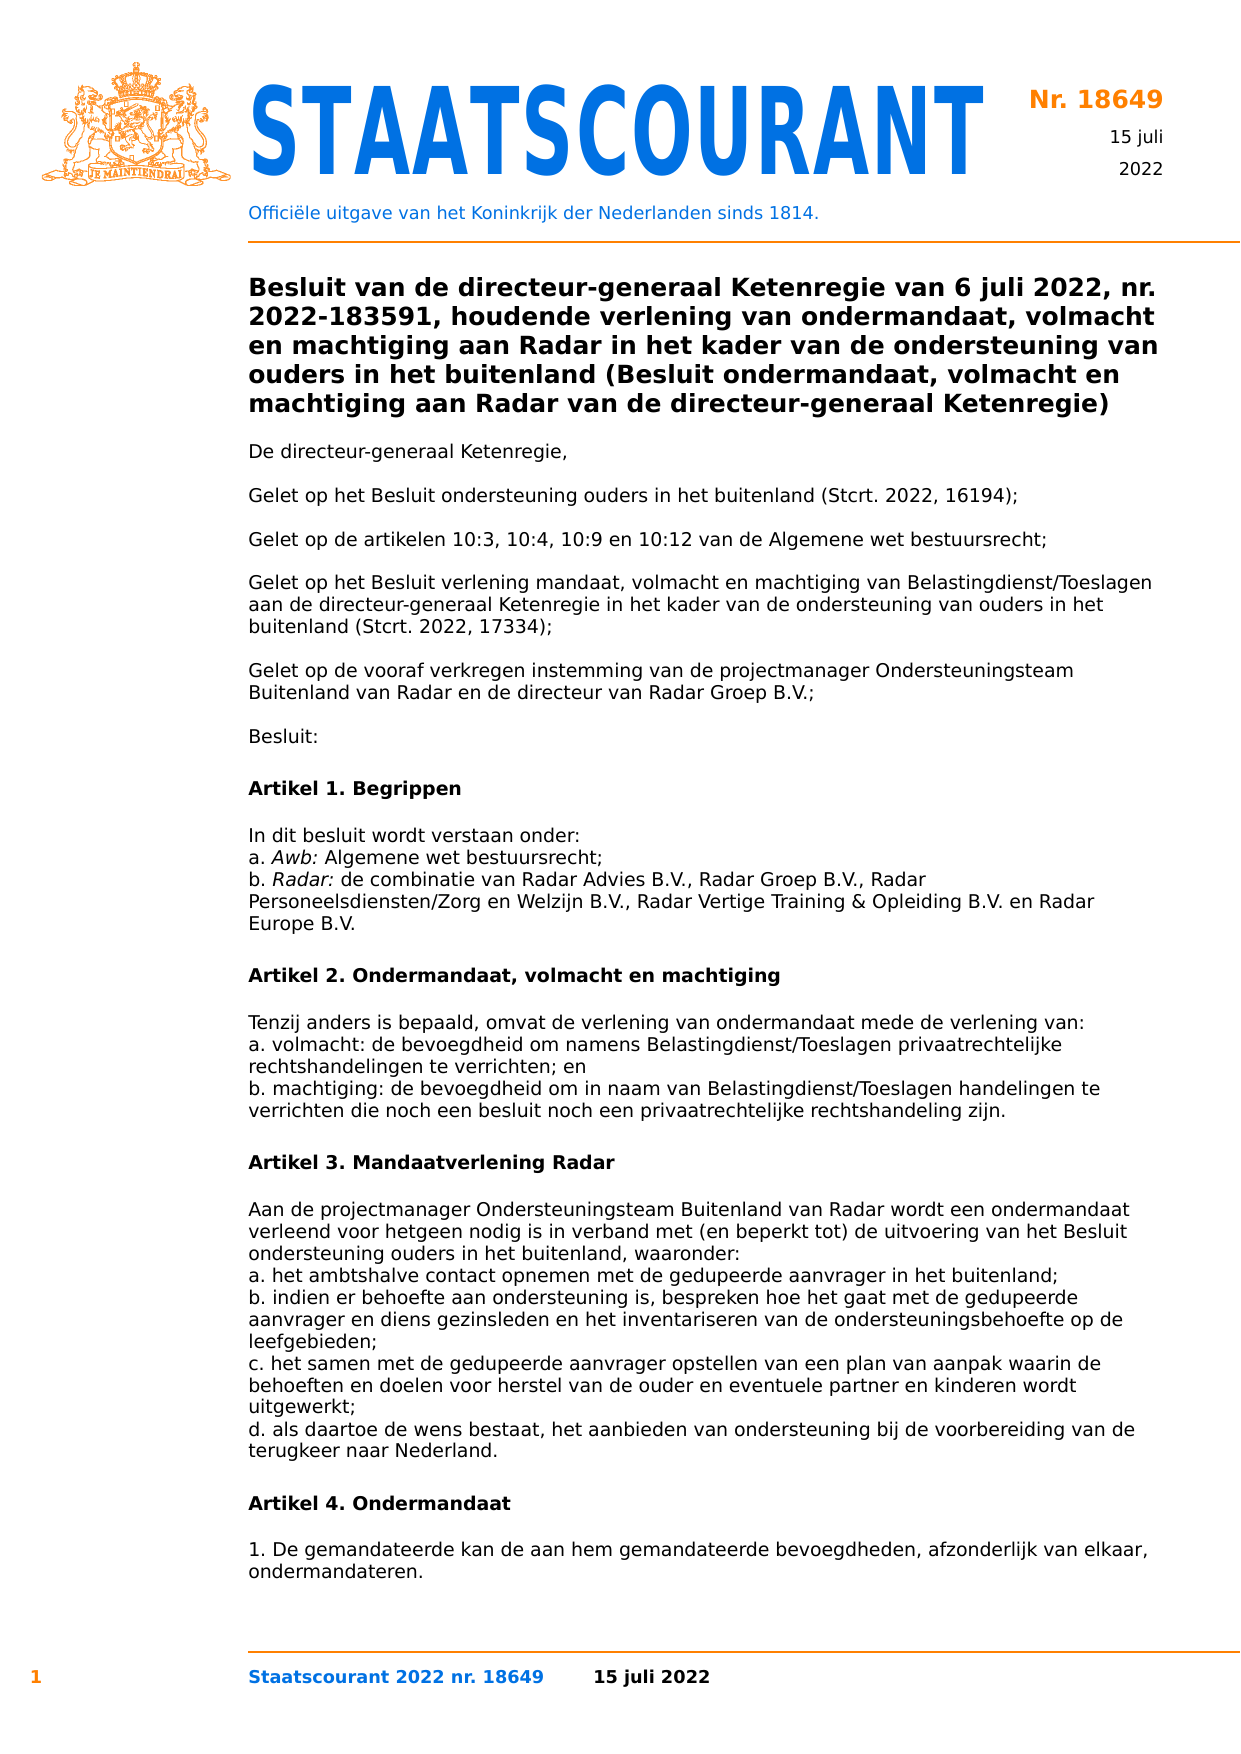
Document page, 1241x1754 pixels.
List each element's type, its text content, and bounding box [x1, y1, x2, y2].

table_header [25, 62, 248, 241]
text Gelet op het Besluit ondersteuning ouders in het buitenland (Stcrt. 2022, 16194); [248, 484, 1163, 507]
table_cell Officiële uitgave van het Koninkrijk der Nederlanden sinds 1814. [248, 203, 1240, 241]
text a. volmacht: de bevoegdheid om namens Belastingdienst/Toeslagen privaatrechtelijke rechtshandelingen te verrichten; en [248, 1034, 1163, 1078]
subtitle Besluit van de directeur-generaal Ketenregie van 6 juli 2022, nr. 2022-183591, houdende verlening van ondermandaat, volmacht en machtiging aan Radar in het kader van de ondersteuning van ouders in het buitenland (Besluit ondermandaat, volmacht en machtiging aan Radar van de directeur-generaal Ketenregie) [248, 273, 1163, 419]
text a. het ambtshalve contact opnemen met de gedupeerde aanvrager in het buitenland; [248, 1264, 1163, 1287]
table_cell 15 juli [998, 121, 1240, 153]
text Gelet op de vooraf verkregen instemming van de projectmanager Ondersteuningsteam Buitenland van Radar en de directeur van Radar Groep B.V.; [248, 660, 1163, 704]
subtitle Artikel 1. Begrippen [248, 778, 1163, 800]
subtitle Artikel 3. Mandaatverlening Radar [248, 1152, 1163, 1174]
text b. indien er behoefte aan ondersteuning is, bespreken hoe het gaat met de gedupeerde aanvrager en diens gezinsleden en het inventariseren van de ondersteuningsbehoefte op de leefgebieden; [248, 1287, 1163, 1352]
subtitle Artikel 4. Ondermandaat [248, 1492, 1163, 1514]
text Gelet op het Besluit verlening mandaat, volmacht en machtiging van Belastingdienst/Toeslagen aan de directeur-generaal Ketenregie in het kader van de ondersteuning van ouders in het buitenland (Stcrt. 2022, 17334); [248, 572, 1163, 638]
text Gelet op de artikelen 10:3, 10:4, 10:9 en 10:12 van de Algemene wet bestuursrecht; [248, 528, 1163, 550]
subtitle Artikel 2. Ondermandaat, volmacht en machtiging [248, 965, 1163, 987]
text a. Awb: Algemene wet bestuursrecht; [248, 847, 1163, 869]
text d. als daartoe de wens bestaat, het aanbieden van ondersteuning bij de voorbereiding van de terugkeer naar Nederland. [248, 1418, 1163, 1462]
text De directeur-generaal Ketenregie, [248, 441, 1163, 463]
table_header Nr. 18649 [998, 62, 1240, 121]
text Tenzij anders is bepaald, omvat de verlening van ondermandaat mede de verlening van: [248, 1012, 1163, 1034]
text Aan de projectmanager Ondersteuningsteam Buitenland van Radar wordt een ondermandaat verleend voor hetgeen nodig is in verband met (en beperkt tot) de uitvoering van het Besluit ondersteuning ouders in het buitenland, waaronder: [248, 1199, 1163, 1264]
text Besluit: [248, 726, 1163, 748]
picture [41, 62, 231, 186]
table_header STAATSCOURANT [248, 62, 998, 203]
text b. machtiging: de bevoegdheid om in naam van Belastingdienst/Toeslagen handelingen te verrichten die noch een besluit noch een privaatrechtelijke rechtshandeling zijn. [248, 1078, 1163, 1122]
text 1. De gemandateerde kan de aan hem gemandateerde bevoegdheden, afzonderlijk van elkaar, ondermandateren. [248, 1539, 1163, 1583]
text In dit besluit wordt verstaan onder: [248, 825, 1163, 847]
text b. Radar: de combinatie van Radar Advies B.V., Radar Groep B.V., Radar Personeelsdiensten/Zorg en Welzijn B.V., Radar Vertige Training & Opleiding B.V. en Radar Europe B.V. [248, 869, 1163, 935]
text c. het samen met de gedupeerde aanvrager opstellen van een plan van aanpak waarin de behoeften en doelen voor herstel van de ouder en eventuele partner en kinderen wordt uitgewerkt; [248, 1352, 1163, 1418]
table_cell 2022 [998, 153, 1240, 203]
